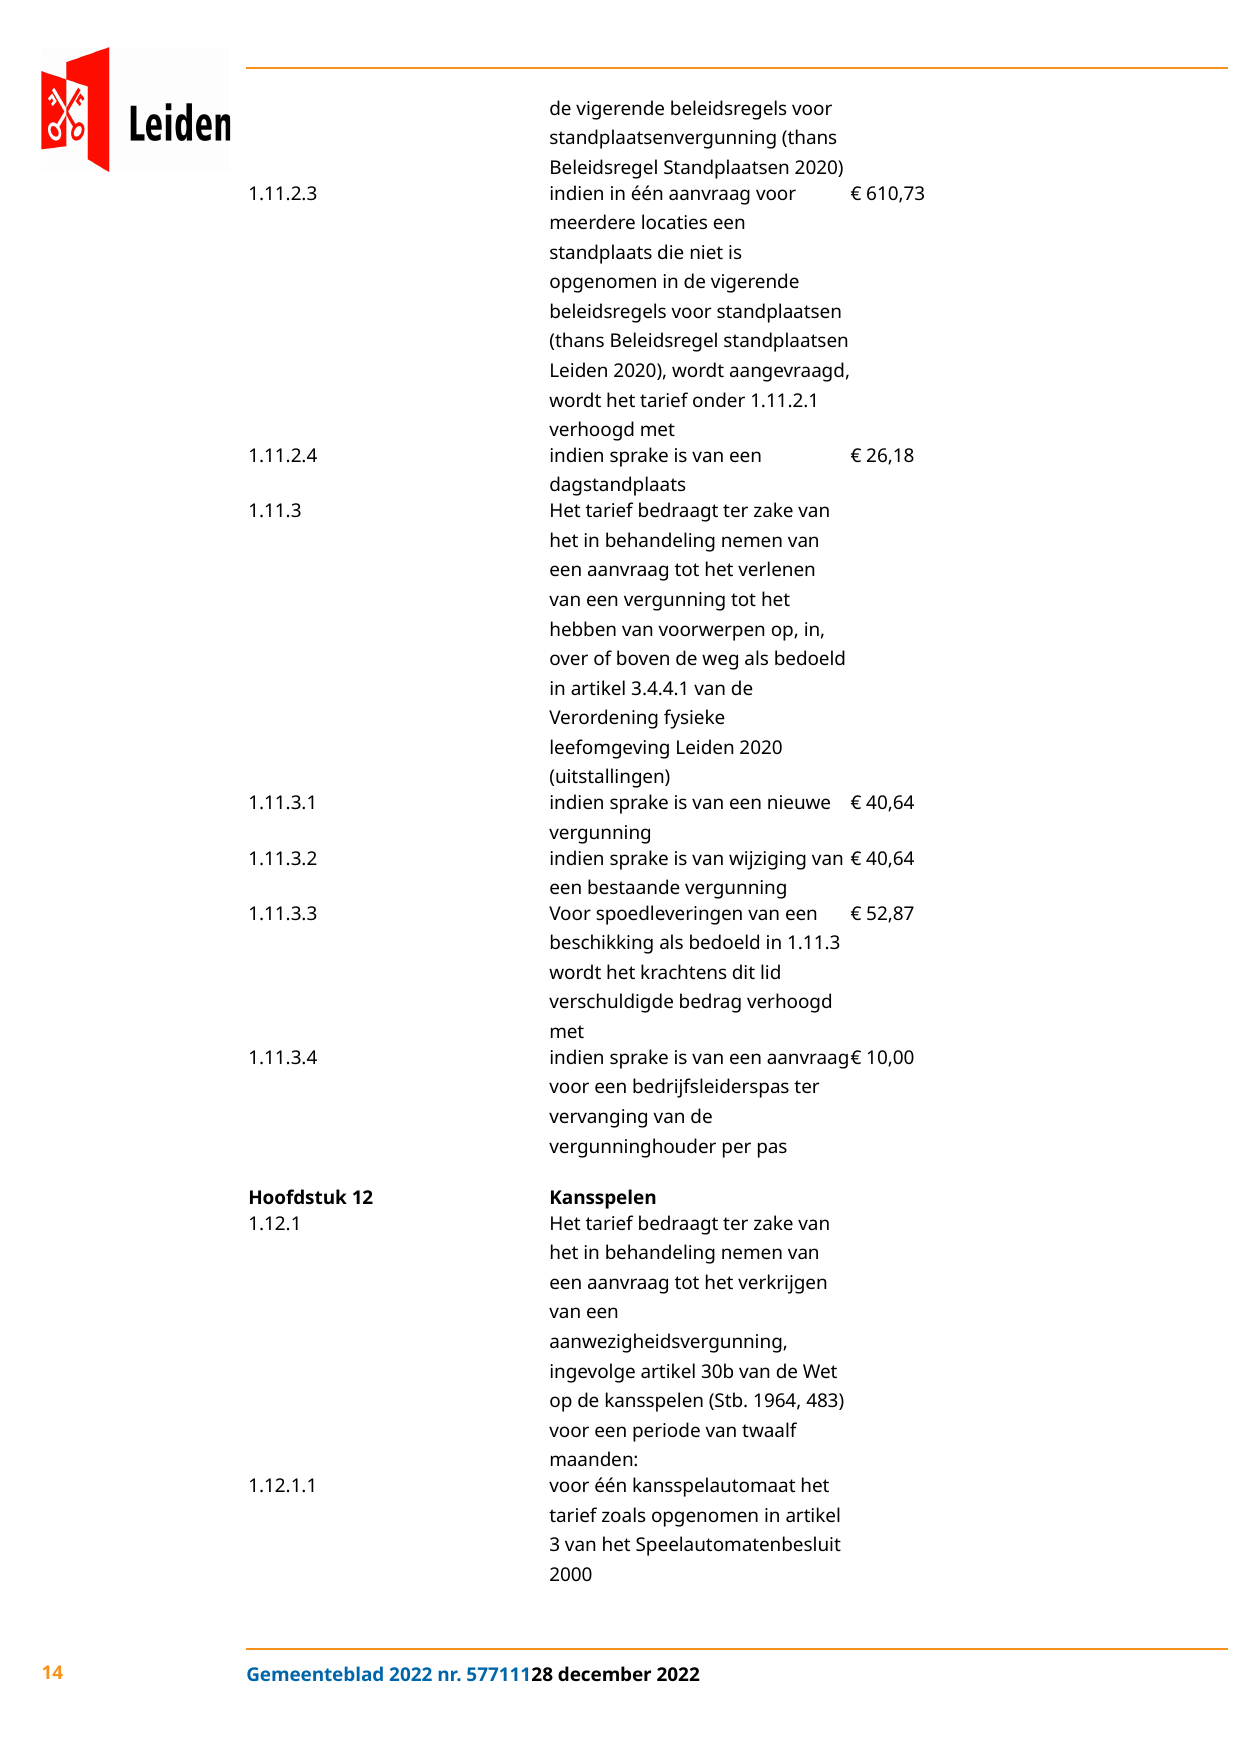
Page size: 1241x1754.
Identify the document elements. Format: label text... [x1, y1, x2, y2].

picture [41, 47, 231, 172]
table_cell [850, 1473, 1152, 1587]
table_cell € 610,73 [850, 180, 1152, 442]
table_cell [850, 95, 1152, 180]
table_cell indien sprake is van wijziging van een bestaande vergunning [549, 845, 850, 900]
table_cell Kansspelen [549, 1184, 850, 1210]
table_cell 1.11.3.1 [248, 789, 549, 845]
table_cell € 26,18 [850, 442, 1152, 497]
table_cell Het tarief bedraagt ter zake van het in behandeling nemen van een aanvraag tot het verlenen van een vergunning tot het hebben van voorwerpen op, in, over of boven de weg als bedoeld in artikel 3.4.4.1 van de Verordening fysieke leefomgeving Leiden 2020 (uitstallingen) [549, 498, 850, 789]
table_cell [850, 1159, 1152, 1184]
table_cell 1.11.3 [248, 498, 549, 789]
table_cell indien in één aanvraag voor meerdere locaties een standplaats die niet is opgenomen in de vigerende beleidsregels voor standplaatsen (thans Beleidsregel standplaatsen Leiden 2020), wordt aangevraagd, wordt het tarief onder 1.11.2.1 verhoogd met [549, 180, 850, 442]
table_cell [850, 1210, 1152, 1472]
table_cell [248, 95, 549, 180]
table_cell Voor spoedleveringen van een beschikking als bedoeld in 1.11.3 wordt het krachtens dit lid verschuldigde bedrag verhoogd met [549, 900, 850, 1044]
table_cell 1.11.3.2 [248, 845, 549, 900]
table_cell € 52,87 [850, 900, 1152, 1044]
table_cell de vigerende beleidsregels voor standplaatsenvergunning (thans Beleidsregel Standplaatsen 2020) [549, 95, 850, 180]
table_cell [850, 1184, 1152, 1210]
table_cell 1.11.3.4 [248, 1044, 549, 1158]
table_cell Het tarief bedraagt ter zake van het in behandeling nemen van een aanvraag tot het verkrijgen van een aanwezigheidsvergunning, ingevolge artikel 30b van de Wet op de kansspelen (Stb. 1964, 483) voor een periode van twaalf maanden: [549, 1210, 850, 1472]
table_cell 1.11.3.3 [248, 900, 549, 1044]
table_cell 1.11.2.3 [248, 180, 549, 442]
table_cell indien sprake is van een dagstandplaats [549, 442, 850, 497]
table_cell 1.11.2.4 [248, 442, 549, 497]
table_cell voor één kansspelautomaat het tarief zoals opgenomen in artikel 3 van het Speelautomatenbesluit 2000 [549, 1473, 850, 1587]
table_cell € 10,00 [850, 1044, 1152, 1158]
table_cell 1.12.1.1 [248, 1473, 549, 1587]
table_cell 1.12.1 [248, 1210, 549, 1472]
table_cell indien sprake is van een nieuwe vergunning [549, 789, 850, 845]
table_cell indien sprake is van een aanvraag voor een bedrijfsleiderspas ter vervanging van de vergunninghouder per pas [549, 1044, 850, 1158]
table_cell [850, 498, 1152, 789]
table_cell Hoofdstuk 12 [248, 1184, 549, 1210]
table_cell [549, 1159, 850, 1184]
table_cell € 40,64 [850, 845, 1152, 900]
table_cell [248, 1159, 549, 1184]
table_cell € 40,64 [850, 789, 1152, 845]
